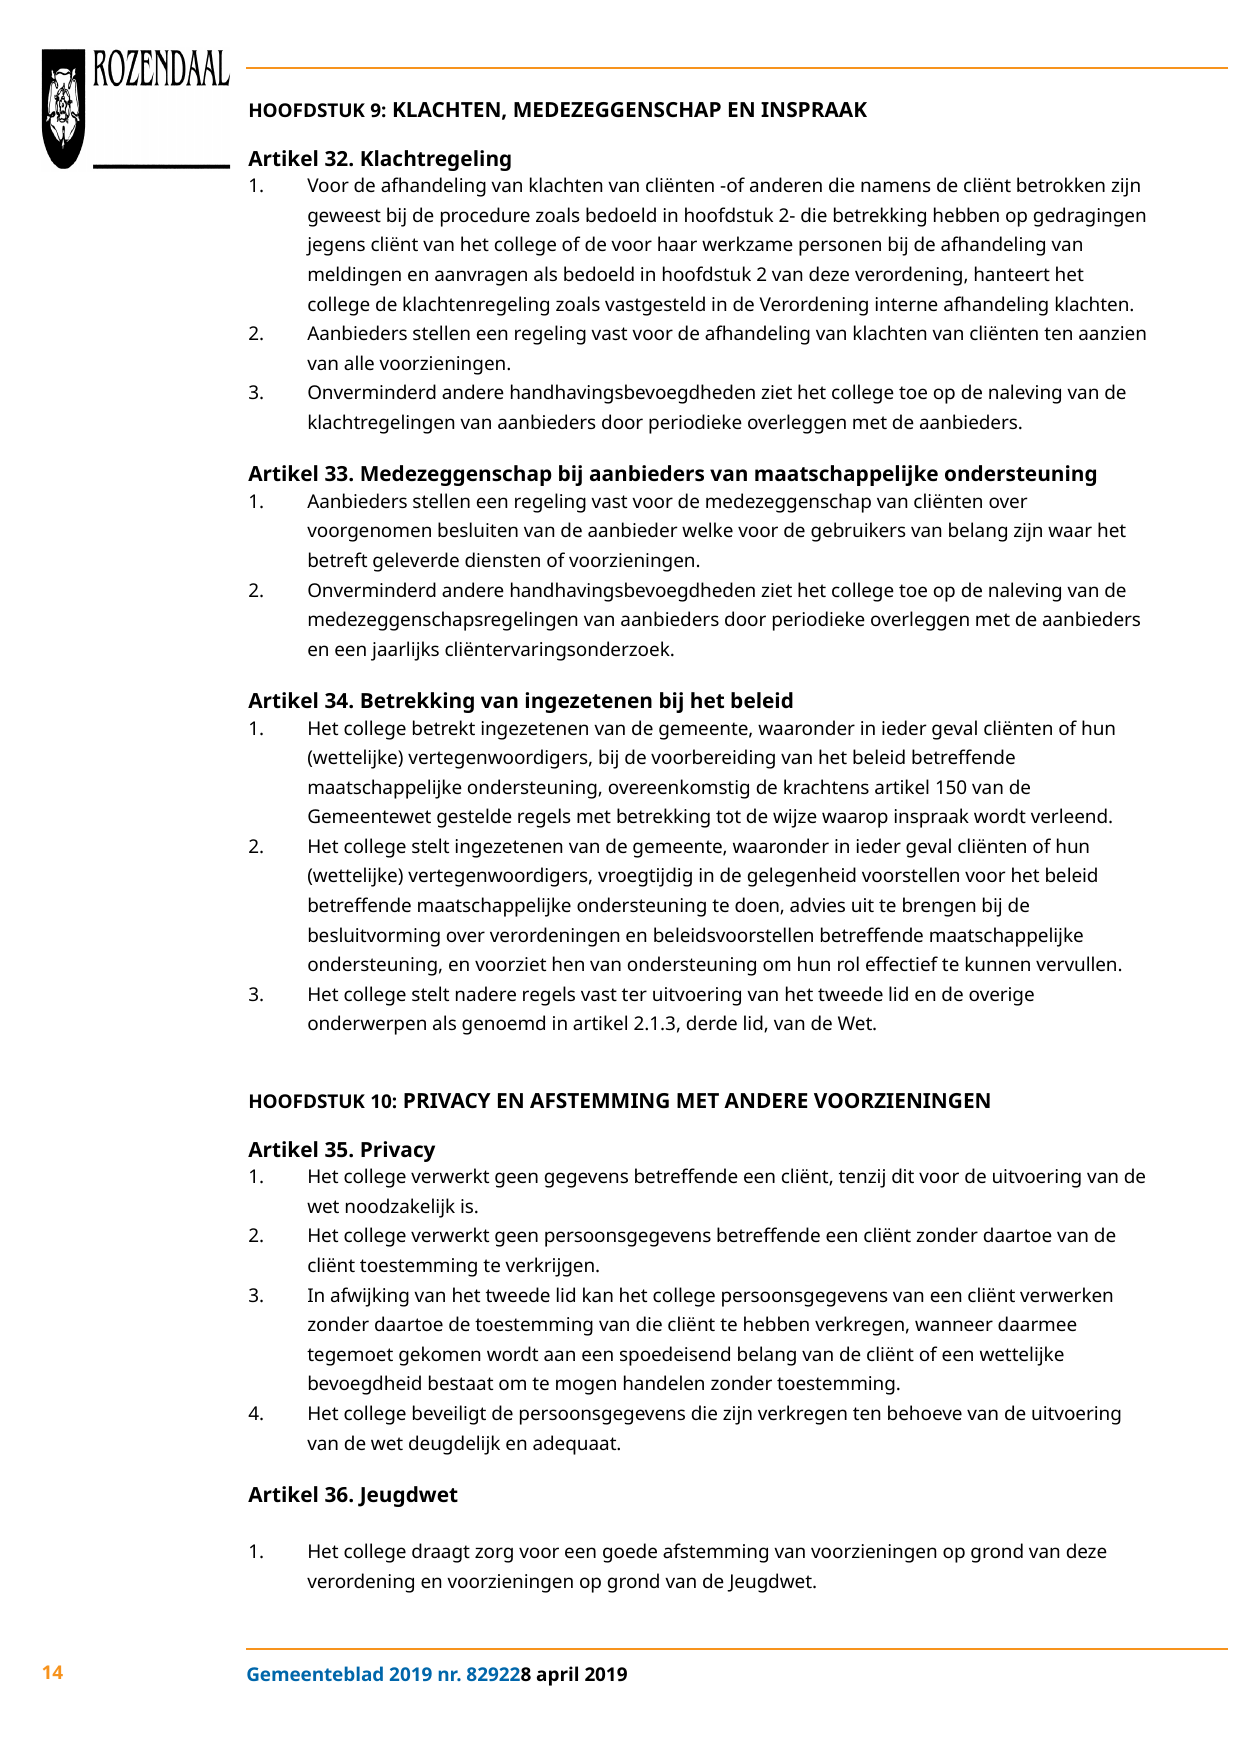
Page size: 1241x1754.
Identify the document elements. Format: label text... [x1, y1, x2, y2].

list Het college stelt ingezetenen van de gemeente, waaronder in ieder geval cliënten of hun (wettelijke) vertegenwoordigers, vroegtijdig in de gelegenheid voorstellen voor het beleid betreffende maatschappelijke ondersteuning te doen, advies uit te brengen bij de besluitvorming over verordeningen en beleidsvoorstellen betreffende maatschappelijke ondersteuning, en voorziet hen van ondersteuning om hun rol effectief te kunnen vervullen. [248, 833, 1152, 977]
text Artikel 36. Jeugdwet [248, 1480, 1152, 1509]
list Aanbieders stellen een regeling vast voor de medezeggenschap van cliënten over voorgenomen besluiten van de aanbieder welke voor de gebruikers van belang zijn waar het betreft geleverde diensten of voorzieningen. [248, 488, 1152, 573]
list Het college stelt nadere regels vast ter uitvoering van het tweede lid en de overige onderwerpen als genoemd in artikel 2.1.3, derde lid, van de Wet. [248, 981, 1152, 1036]
text HOOFDSTUK 9: KLACHTEN, MEDEZEGGENSCHAP EN INSPRAAK [248, 95, 1152, 123]
list Onverminderd andere handhavingsbevoegdheden ziet het college toe op de naleving van de klachtregelingen van aanbieders door periodieke overleggen met de aanbieders. [248, 379, 1152, 435]
text Artikel 33. Medezeggenschap bij aanbieders van maatschappelijke ondersteuning [248, 459, 1152, 488]
list Het college verwerkt geen persoonsgegevens betreffende een cliënt zonder daartoe van de cliënt toestemming te verkrijgen. [248, 1223, 1152, 1278]
list Voor de afhandeling van klachten van cliënten -of anderen die namens de cliënt betrokken zijn geweest bij de procedure zoals bedoeld in hoofdstuk 2- die betrekking hebben op gedragingen jegens cliënt van het college of de voor haar werkzame personen bij de afhandeling van meldingen en aanvragen als bedoeld in hoofdstuk 2 van deze verordening, hanteert het college de klachtenregeling zoals vastgesteld in de Verordening interne afhandeling klachten. [248, 172, 1152, 317]
list In afwijking van het tweede lid kan het college persoonsgegevens van een cliënt verwerken zonder daartoe de toestemming van die cliënt te hebben verkregen, wanneer daarmee tegemoet gekomen wordt aan een spoedeisend belang van de cliënt of een wettelijke bevoegdheid bestaat om te mogen handelen zonder toestemming. [248, 1282, 1152, 1396]
list Aanbieders stellen een regeling vast voor de afhandeling van klachten van cliënten ten aanzien van alle voorzieningen. [248, 320, 1152, 376]
list Onverminderd andere handhavingsbevoegdheden ziet het college toe op de naleving van de medezeggenschapsregelingen van aanbieders door periodieke overleggen met de aanbieders en een jaarlijks cliëntervaringsonderzoek. [248, 577, 1152, 662]
text Artikel 34. Betrekking van ingezetenen bij het beleid [248, 686, 1152, 715]
list Het college draagt zorg voor een goede afstemming van voorzieningen op grond van deze verordening en voorzieningen op grond van de Jeugdwet. [248, 1538, 1152, 1593]
list Het college verwerkt geen gegevens betreffende een cliënt, tenzij dit voor de uitvoering van de wet noodzakelijk is. [248, 1163, 1152, 1219]
picture [41, 47, 231, 172]
list Het college beveiligt de persoonsgegevens die zijn verkregen ten behoeve van de uitvoering van de wet deugdelijk en adequaat. [248, 1400, 1152, 1456]
text Artikel 35. Privacy [248, 1135, 1152, 1163]
text HOOFDSTUK 10: PRIVACY EN AFSTEMMING MET ANDERE VOORZIENINGEN [248, 1086, 1152, 1114]
list Het college betrekt ingezetenen van de gemeente, waaronder in ieder geval cliënten of hun (wettelijke) vertegenwoordigers, bij de voorbereiding van het beleid betreffende maatschappelijke ondersteuning, overeenkomstig de krachtens artikel 150 van de Gemeentewet gestelde regels met betrekking tot de wijze waarop inspraak wordt verleend. [248, 715, 1152, 829]
text Artikel 32. Klachtregeling [248, 144, 1152, 172]
